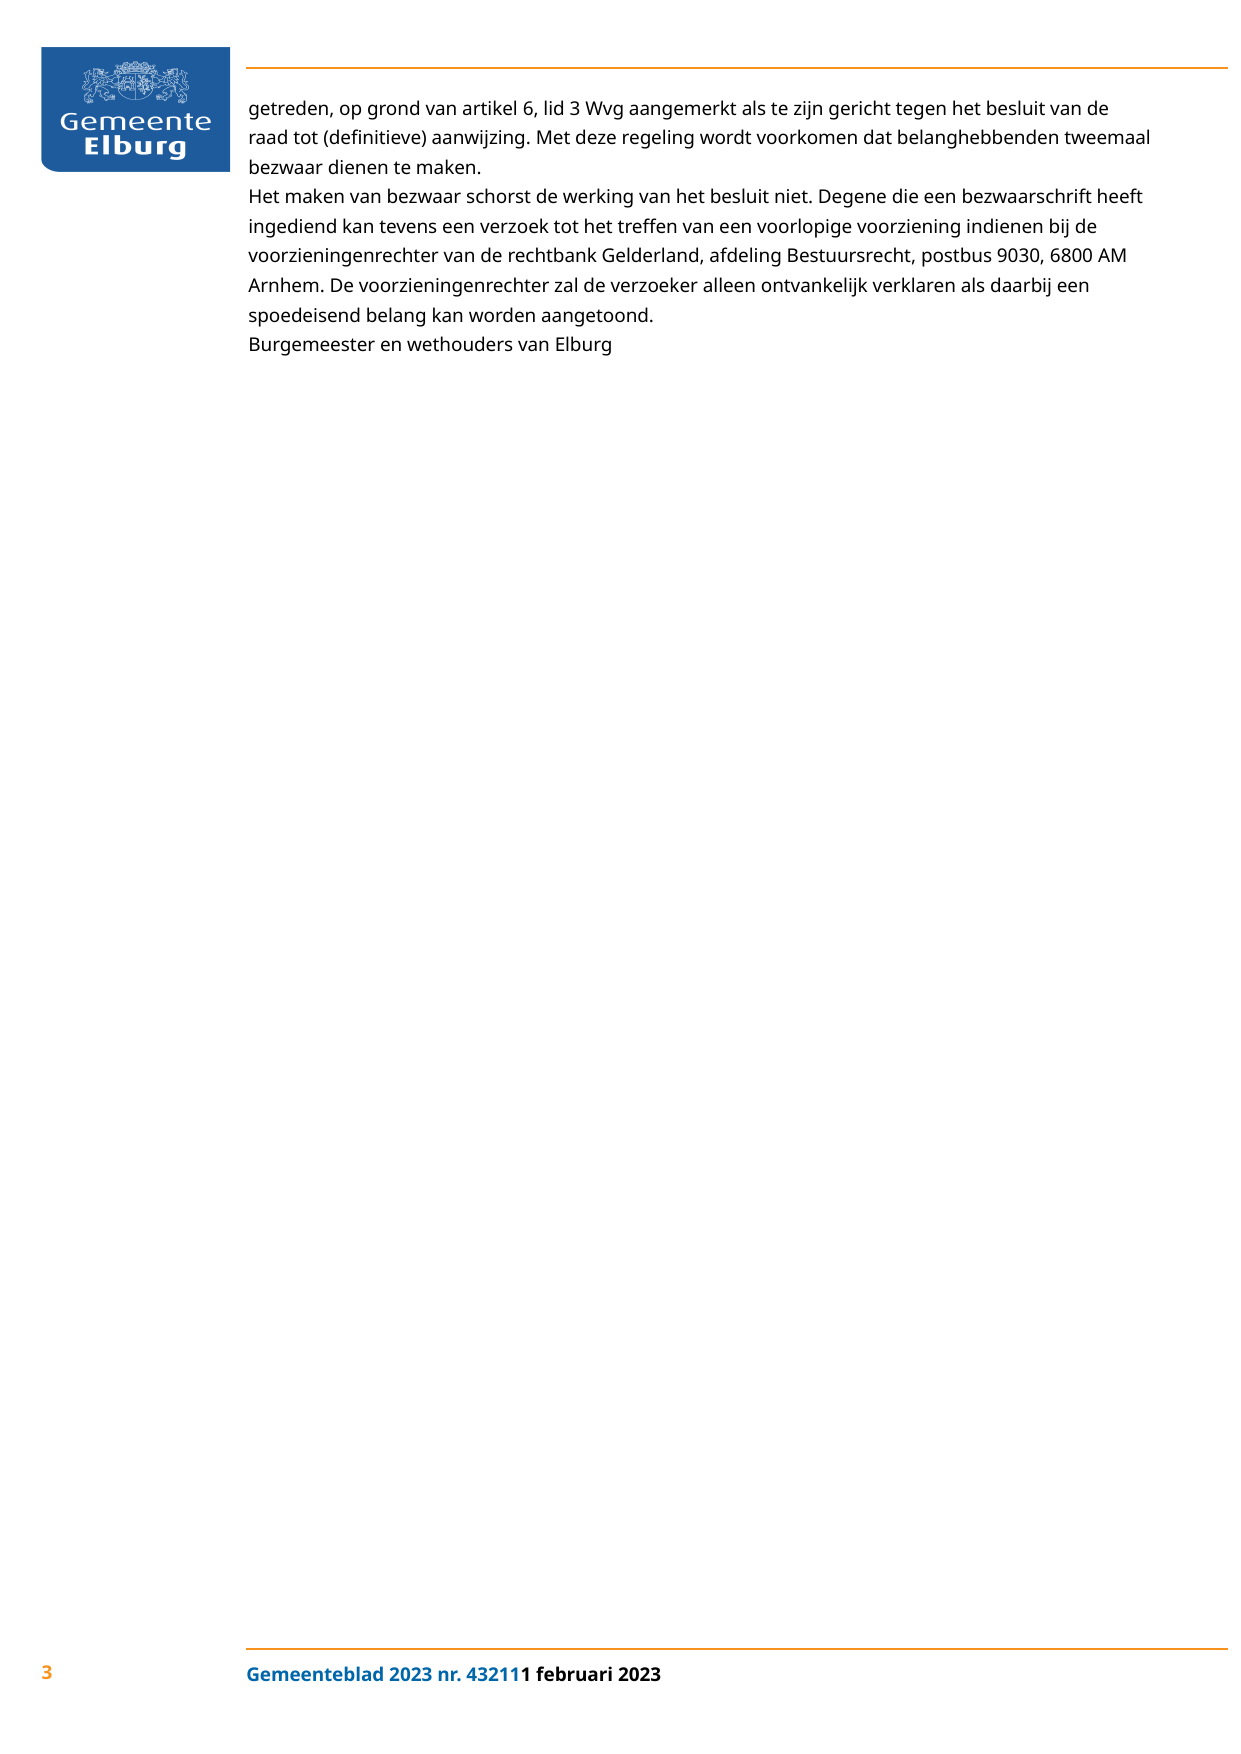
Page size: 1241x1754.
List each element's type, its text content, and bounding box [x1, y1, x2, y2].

picture [41, 47, 231, 172]
text getreden, op grond van artikel 6, lid 3 Wvg aangemerkt als te zijn gericht tegen het besluit van de raad tot (definitieve) aanwijzing. Met deze regeling wordt voorkomen dat belanghebbenden tweemaal bezwaar dienen te maken. [248, 95, 1152, 180]
text Burgemeester en wethouders van Elburg [248, 331, 1152, 357]
text Het maken van bezwaar schorst de werking van het besluit niet. Degene die een bezwaarschrift heeft ingediend kan tevens een verzoek tot het treffen van een voorlopige voorziening indienen bij de voorzieningenrechter van de rechtbank Gelderland, afdeling Bestuursrecht, postbus 9030, 6800 AM Arnhem. De voorzieningenrechter zal de verzoeker alleen ontvankelijk verklaren als daarbij een spoedeisend belang kan worden aangetoond. [248, 183, 1152, 328]
